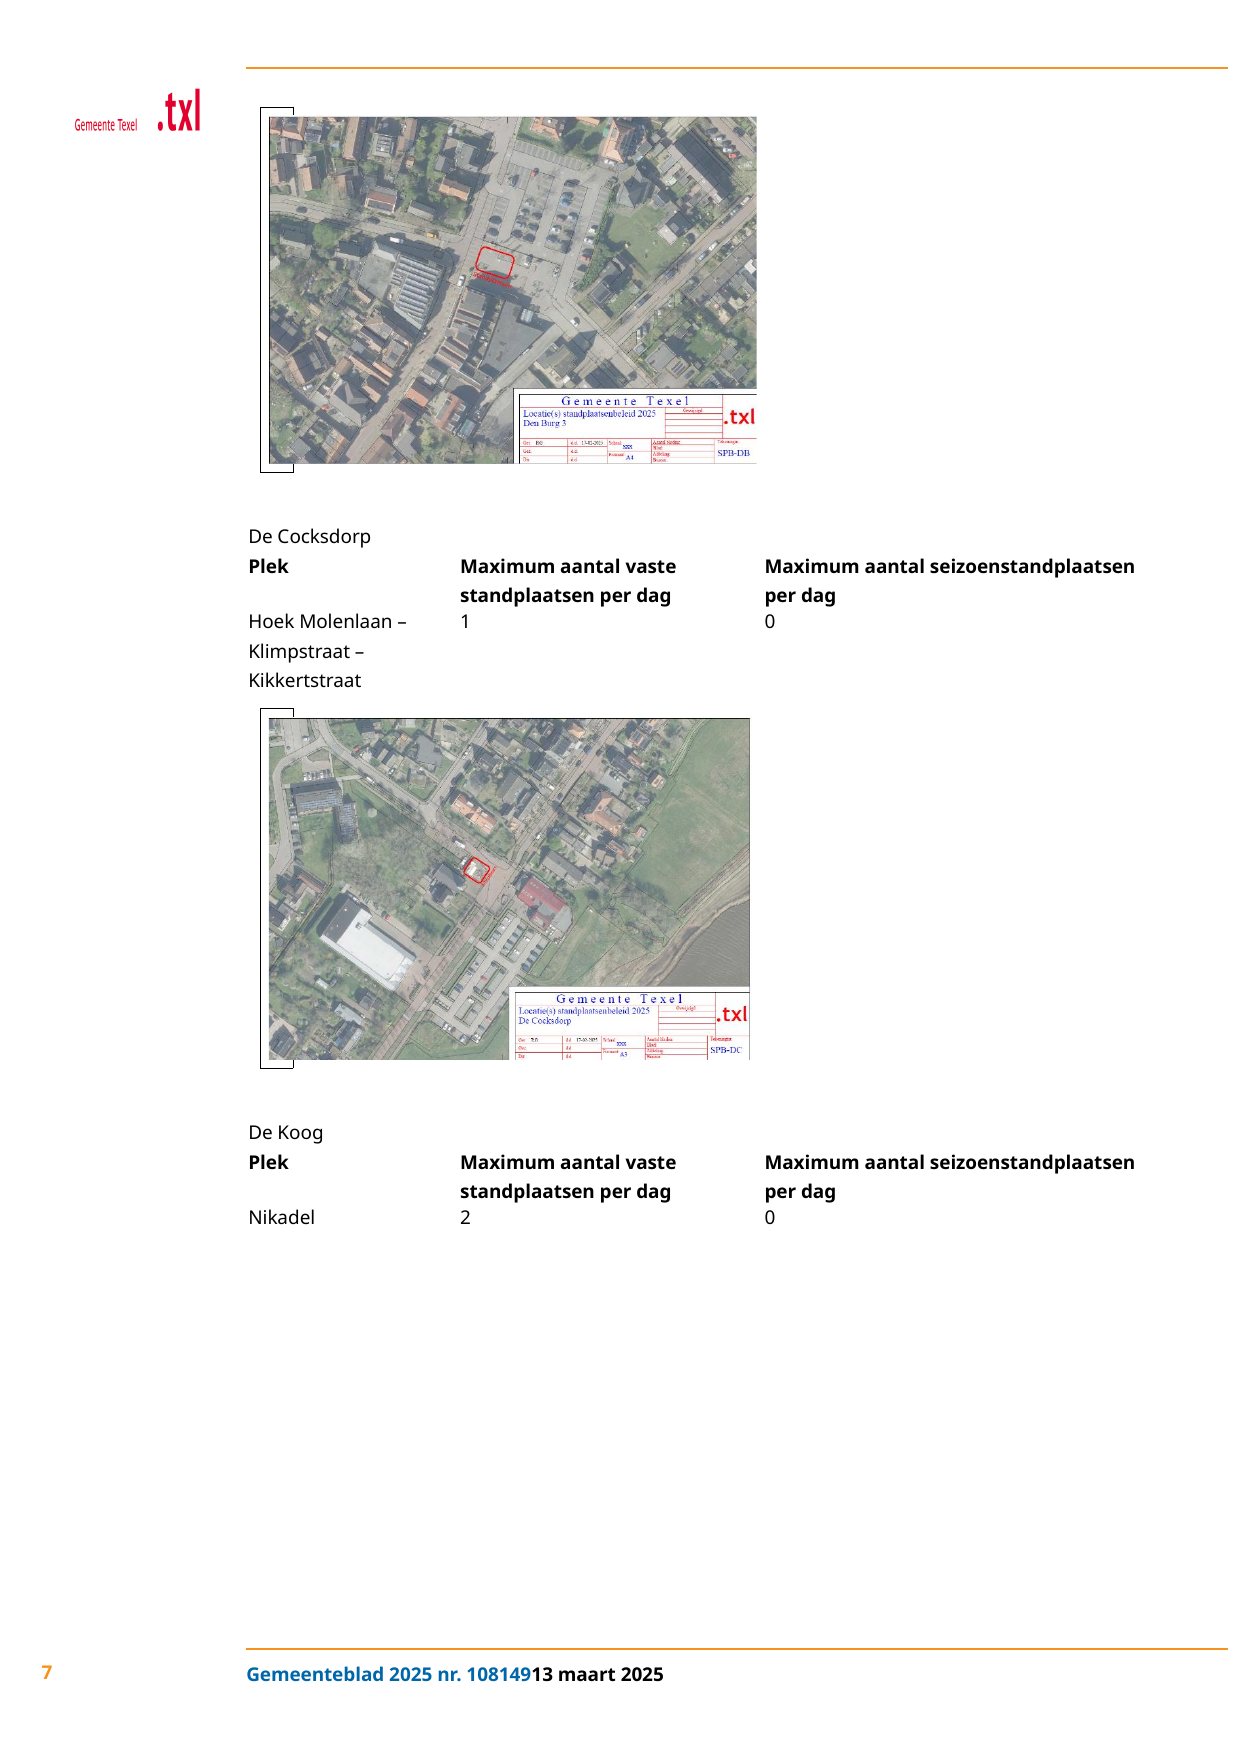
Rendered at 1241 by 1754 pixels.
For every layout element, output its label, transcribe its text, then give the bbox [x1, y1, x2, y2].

table_cell 0 [764, 608, 1152, 693]
picture [268, 717, 752, 1060]
table_cell 2 [460, 1204, 764, 1230]
table_cell 0 [764, 1204, 1152, 1230]
text De Koog [248, 1119, 1152, 1145]
table_header Maximum aantal vaste standplaatsen per dag [460, 1149, 764, 1204]
text De Cocksdorp [248, 523, 1152, 549]
table_header Maximum aantal seizoenstandplaatsen per dag [764, 1149, 1152, 1204]
picture [268, 115, 757, 464]
table_cell Nikadel [248, 1204, 460, 1230]
table_header Plek [248, 553, 460, 608]
picture [41, 47, 231, 172]
table_cell 1 [460, 608, 764, 693]
table_header Maximum aantal seizoenstandplaatsen per dag [764, 553, 1152, 608]
table_header Maximum aantal vaste standplaatsen per dag [460, 553, 764, 608]
table_header Plek [248, 1149, 460, 1204]
table_cell Hoek Molenlaan – Klimpstraat – Kikkertstraat [248, 608, 460, 693]
